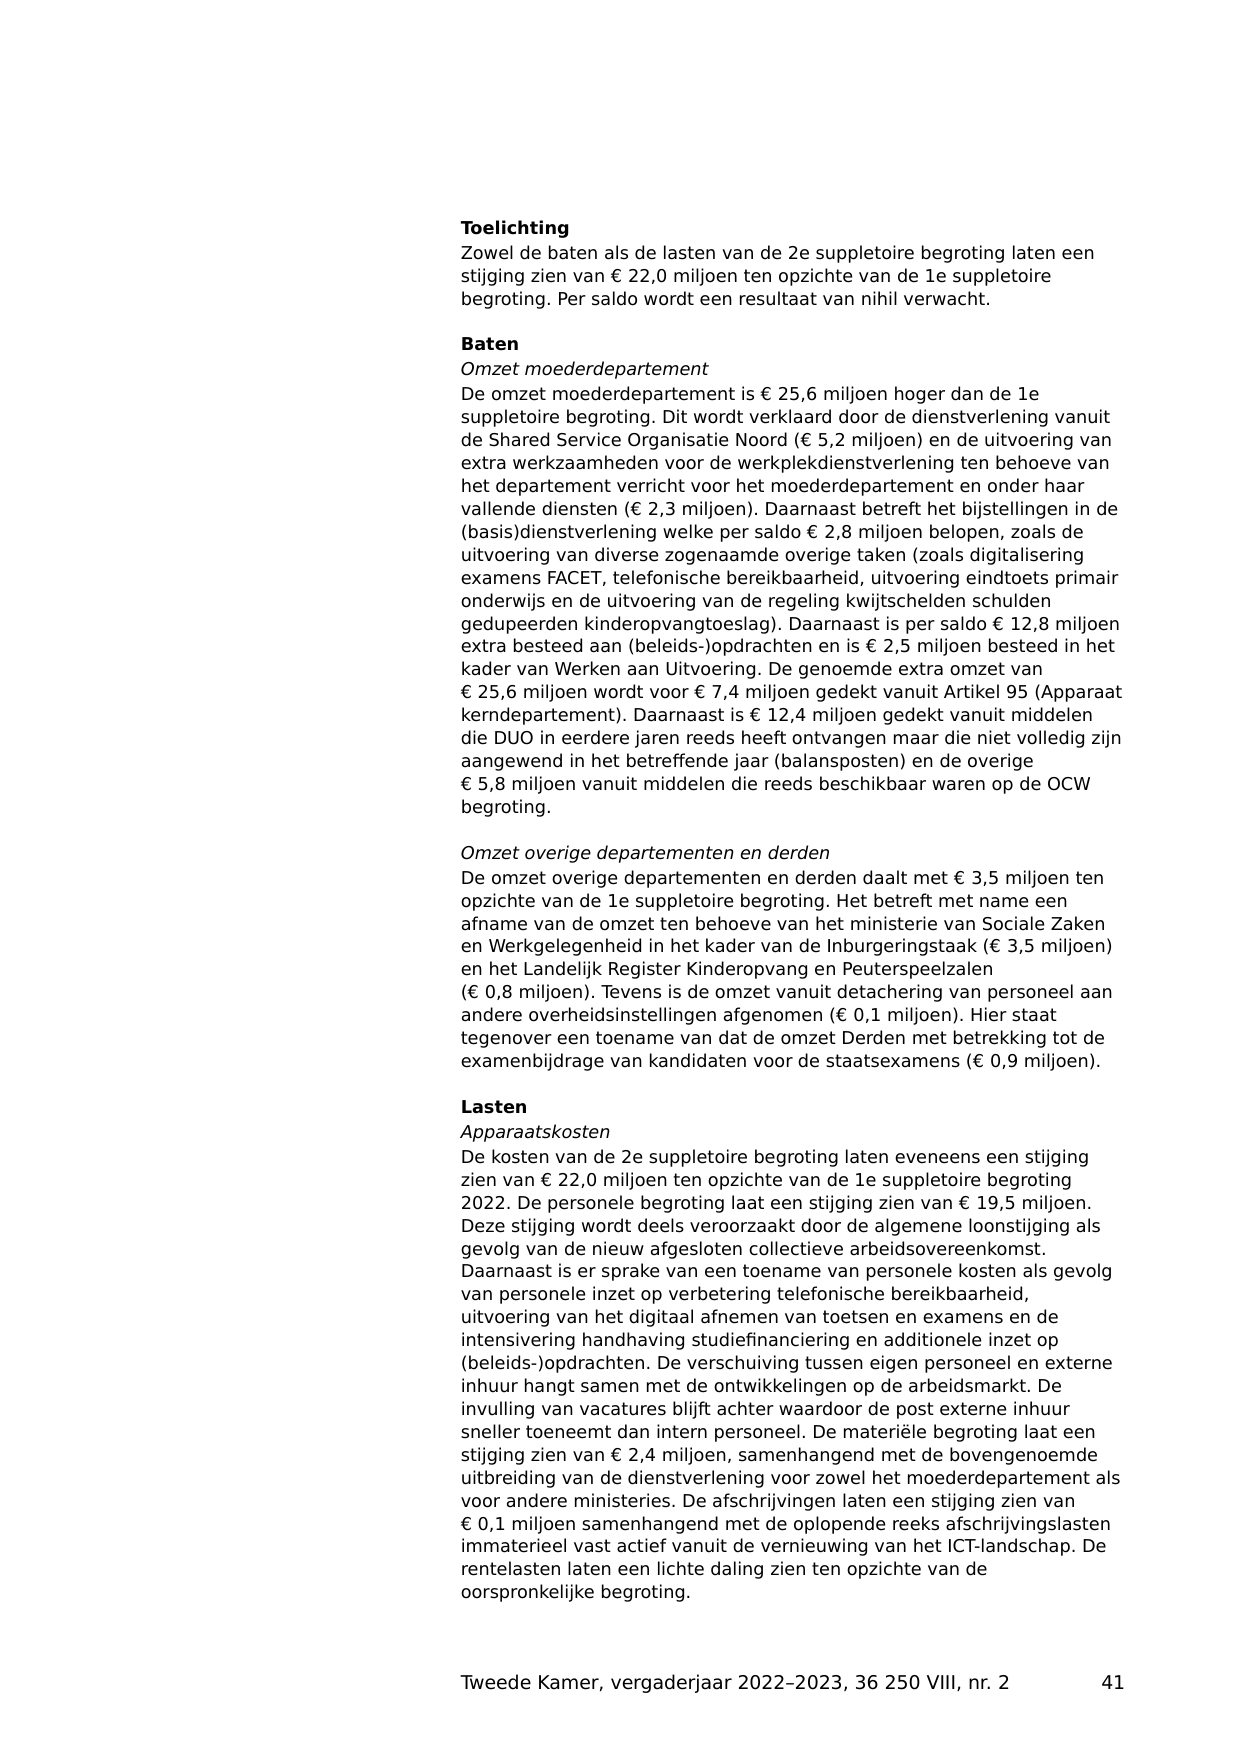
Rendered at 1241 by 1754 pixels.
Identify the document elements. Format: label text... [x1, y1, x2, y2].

text Lasten [461, 1095, 1125, 1118]
text De omzet overige departementen en derden daalt met € 3,5 miljoen ten opzichte van de 1e suppletoire begroting. Het betreft met name een afname van de omzet ten behoeve van het ministerie van Sociale Zaken en Werkgelegenheid in het kader van de Inburgeringstaak (€ 3,5 miljoen) en het Landelijk Register Kinderopvang en Peuterspeelzalen (€ 0,8 miljoen). Tevens is de omzet vanuit detachering van personeel aan andere overheidsinstellingen afgenomen (€ 0,1 miljoen). Hier staat tegenover een toename van dat de omzet Derden met betrekking tot de examenbijdrage van kandidaten voor de staatsexamens (€ 0,9 miljoen). [461, 866, 1125, 1072]
text Baten [461, 332, 1125, 355]
text Toelichting [461, 216, 1125, 239]
text De omzet moederdepartement is € 25,6 miljoen hoger dan de 1e suppletoire begroting. Dit wordt verklaard door de dienstverlening vanuit de Shared Service Organisatie Noord (€ 5,2 miljoen) en de uitvoering van extra werkzaamheden voor de werkplekdienstverlening ten behoeve van het departement verricht voor het moederdepartement en onder haar vallende diensten (€ 2,3 miljoen). Daarnaast betreft het bijstellingen in de (basis)dienstverlening welke per saldo € 2,8 miljoen belopen, zoals de uitvoering van diverse zogenaamde overige taken (zoals digitalisering examens FACET, telefonische bereikbaarheid, uitvoering eindtoets primair onderwijs en de uitvoering van de regeling kwijtschelden schulden gedupeerden kinderopvangtoeslag). Daarnaast is per saldo € 12,8 miljoen extra besteed aan (beleids-)opdrachten en is € 2,5 miljoen besteed in het kader van Werken aan Uitvoering. De genoemde extra omzet van € 25,6 miljoen wordt voor € 7,4 miljoen gedekt vanuit Artikel 95 (Apparaat kerndepartement). Daarnaast is € 12,4 miljoen gedekt vanuit middelen die DUO in eerdere jaren reeds heeft ontvangen maar die niet volledig zijn aangewend in het betreffende jaar (balansposten) en de overige € 5,8 miljoen vanuit middelen die reeds beschikbaar waren op de OCW begroting. [461, 382, 1125, 818]
text Zowel de baten als de lasten van de 2e suppletoire begroting laten een stijging zien van € 22,0 miljoen ten opzichte van de 1e suppletoire begroting. Per saldo wordt een resultaat van nihil verwacht. [461, 241, 1125, 309]
text Omzet overige departementen en derden [461, 841, 1125, 864]
text De kosten van de 2e suppletoire begroting laten eveneens een stijging zien van € 22,0 miljoen ten opzichte van de 1e suppletoire begroting 2022. De personele begroting laat een stijging zien van € 19,5 miljoen. Deze stijging wordt deels veroorzaakt door de algemene loonstijging als gevolg van de nieuw afgesloten collectieve arbeidsovereenkomst. Daarnaast is er sprake van een toename van personele kosten als gevolg van personele inzet op verbetering telefonische bereikbaarheid, uitvoering van het digitaal afnemen van toetsen en examens en de intensivering handhaving studiefinanciering en additionele inzet op (beleids-)opdrachten. De verschuiving tussen eigen personeel en externe inhuur hangt samen met de ontwikkelingen op de arbeidsmarkt. De invulling van vacatures blijft achter waardoor de post externe inhuur sneller toeneemt dan intern personeel. De materiële begroting laat een stijging zien van € 2,4 miljoen, samenhangend met de bovengenoemde uitbreiding van de dienstverlening voor zowel het moederdepartement als voor andere ministeries. De afschrijvingen laten een stijging zien van € 0,1 miljoen samenhangend met de oplopende reeks afschrijvingslasten immaterieel vast actief vanuit de vernieuwing van het ICT-landschap. De rentelasten laten een lichte daling zien ten opzichte van de oorspronkelijke begroting. [461, 1145, 1125, 1603]
text Apparaatskosten [461, 1120, 1125, 1143]
text Omzet moederdepartement [461, 357, 1125, 380]
